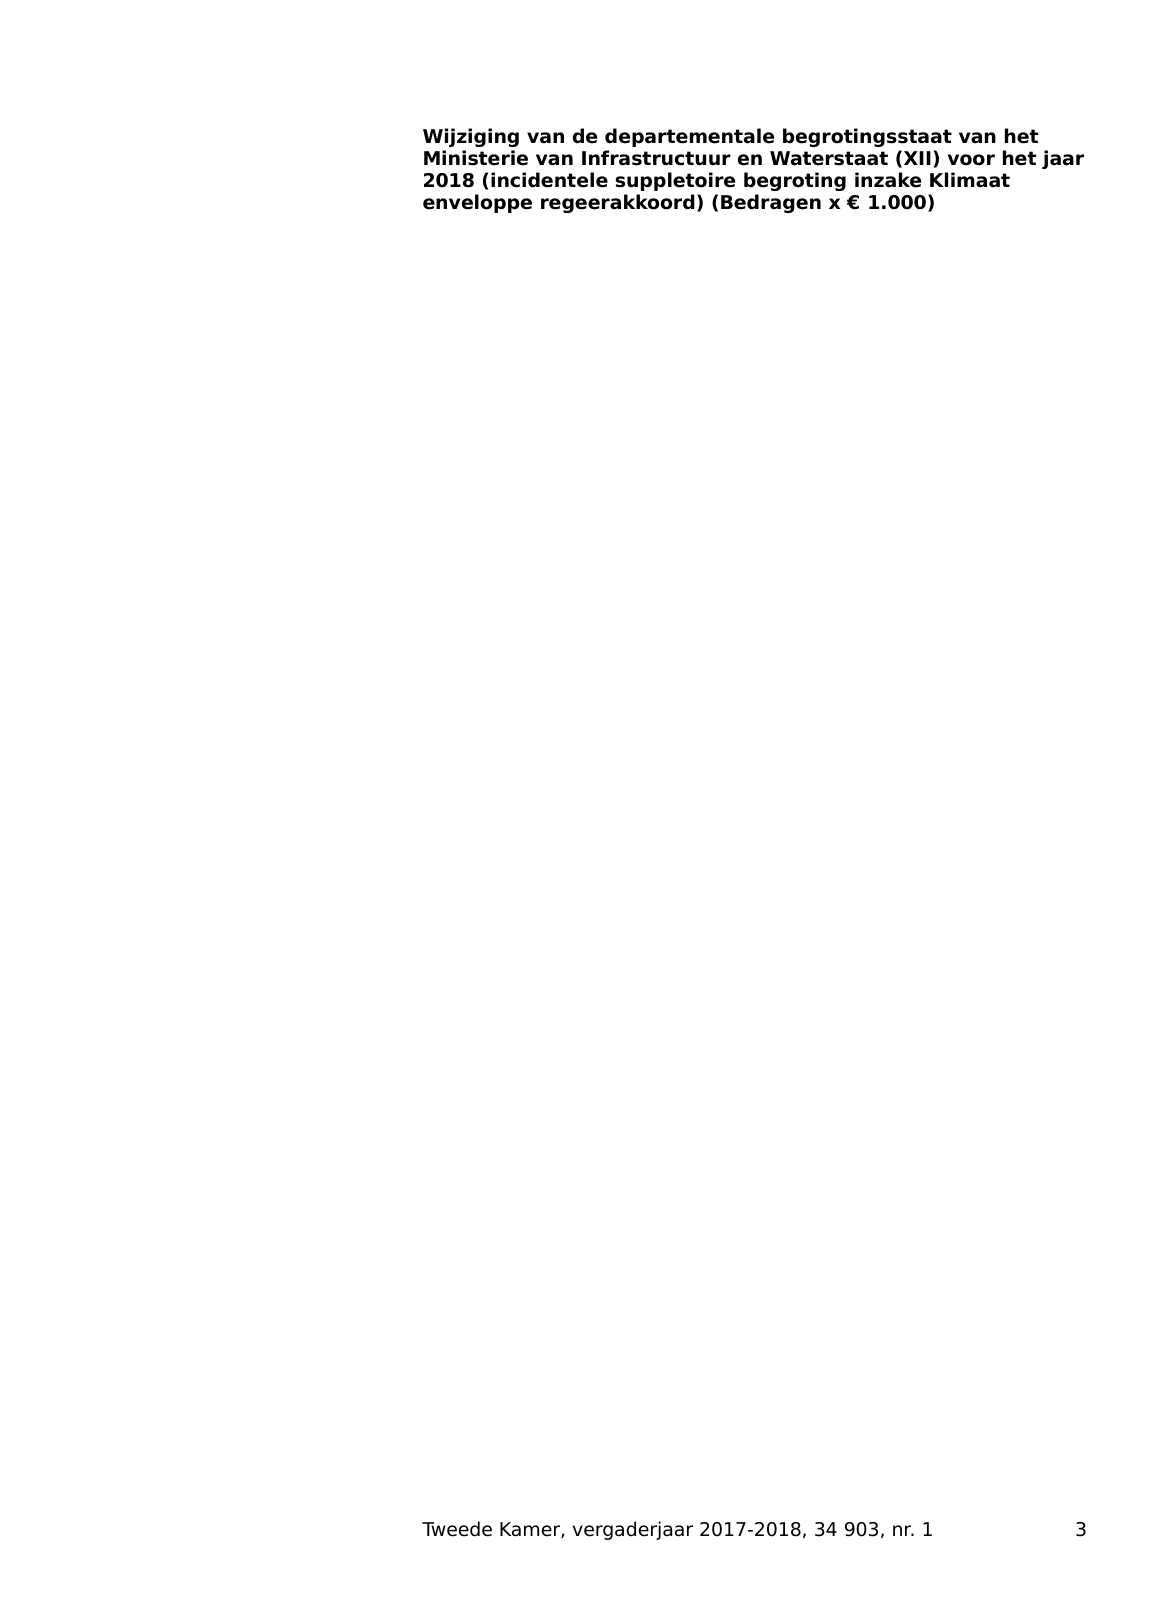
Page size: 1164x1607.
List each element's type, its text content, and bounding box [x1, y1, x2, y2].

text Wijziging van de departementale begrotingsstaat van het Ministerie van Infrastructuur en Waterstaat (XII) voor het jaar 2018 (incidentele suppletoire begroting inzake Klimaat enveloppe regeerakkoord) (Bedragen x € 1.000) [422, 126, 1087, 213]
